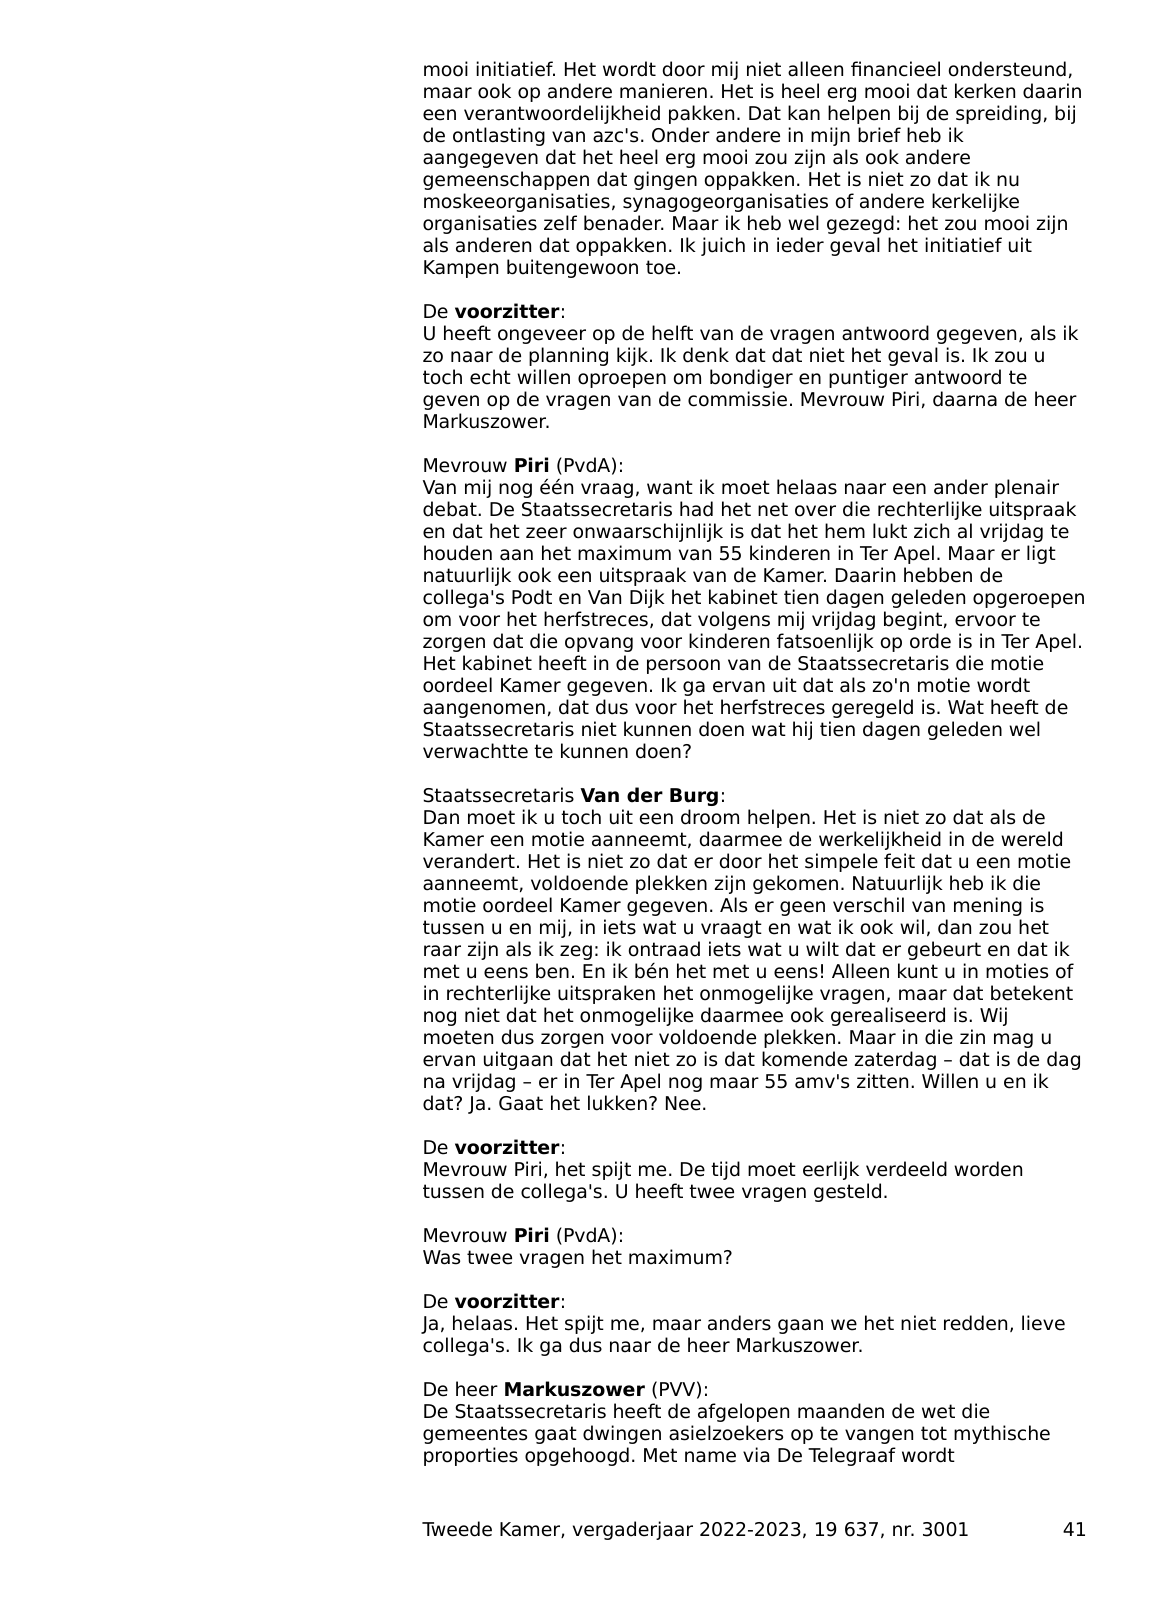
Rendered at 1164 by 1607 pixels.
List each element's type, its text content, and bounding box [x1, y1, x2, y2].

text Mevrouw Piri (PvdA): [422, 1225, 1087, 1247]
text Mevrouw Piri, het spijt me. De tijd moet eerlijk verdeeld worden tussen de collega's. U heeft twee vragen gesteld. [422, 1159, 1087, 1203]
text U heeft ongeveer op de helft van de vragen antwoord gegeven, als ik zo naar de planning kijk. Ik denk dat dat niet het geval is. Ik zou u toch echt willen oproepen om bondiger en puntiger antwoord te geven op de vragen van de commissie. Mevrouw Piri, daarna de heer Markuszower. [422, 323, 1087, 433]
text Dan moet ik u toch uit een droom helpen. Het is niet zo dat als de Kamer een motie aanneemt, daarmee de werkelijkheid in de wereld verandert. Het is niet zo dat er door het simpele feit dat u een motie aanneemt, voldoende plekken zijn gekomen. Natuurlijk heb ik die motie oordeel Kamer gegeven. Als er geen verschil van mening is tussen u en mij, in iets wat u vraagt en wat ik ook wil, dan zou het raar zijn als ik zeg: ik ontraad iets wat u wilt dat er gebeurt en dat ik met u eens ben. En ik bén het met u eens! Alleen kunt u in moties of in rechterlijke uitspraken het onmogelijke vragen, maar dat betekent nog niet dat het onmogelijke daarmee ook gerealiseerd is. Wij moeten dus zorgen voor voldoende plekken. Maar in die zin mag u ervan uitgaan dat het niet zo is dat komende zaterdag – dat is de dag na vrijdag – er in Ter Apel nog maar 55 amv's zitten. Willen u en ik dat? Ja. Gaat het lukken? Nee. [422, 807, 1087, 1115]
text De heer Markuszower (PVV): [422, 1379, 1087, 1401]
text Van mij nog één vraag, want ik moet helaas naar een ander plenair debat. De Staatssecretaris had het net over die rechterlijke uitspraak en dat het zeer onwaarschijnlijk is dat het hem lukt zich al vrijdag te houden aan het maximum van 55 kinderen in Ter Apel. Maar er ligt natuurlijk ook een uitspraak van de Kamer. Daarin hebben de collega's Podt en Van Dijk het kabinet tien dagen geleden opgeroepen om voor het herfstreces, dat volgens mij vrijdag begint, ervoor te zorgen dat die opvang voor kinderen fatsoenlijk op orde is in Ter Apel. Het kabinet heeft in de persoon van de Staatssecretaris die motie oordeel Kamer gegeven. Ik ga ervan uit dat als zo'n motie wordt aangenomen, dat dus voor het herfstreces geregeld is. Wat heeft de Staatssecretaris niet kunnen doen wat hij tien dagen geleden wel verwachtte te kunnen doen? [422, 477, 1087, 763]
text Was twee vragen het maximum? [422, 1247, 1087, 1269]
text De Staatssecretaris heeft de afgelopen maanden de wet die gemeentes gaat dwingen asielzoekers op te vangen tot mythische proporties opgehoogd. Met name via De Telegraaf wordt [422, 1401, 1087, 1467]
text De voorzitter: [422, 1137, 1087, 1159]
text Staatssecretaris Van der Burg: [422, 785, 1087, 807]
text mooi initiatief. Het wordt door mij niet alleen financieel ondersteund, maar ook op andere manieren. Het is heel erg mooi dat kerken daarin een verantwoordelijkheid pakken. Dat kan helpen bij de spreiding, bij de ontlasting van azc's. Onder andere in mijn brief heb ik aangegeven dat het heel erg mooi zou zijn als ook andere gemeenschappen dat gingen oppakken. Het is niet zo dat ik nu moskeeorganisaties, synagogeorganisaties of andere kerkelijke organisaties zelf benader. Maar ik heb wel gezegd: het zou mooi zijn als anderen dat oppakken. Ik juich in ieder geval het initiatief uit Kampen buitengewoon toe. [422, 59, 1087, 279]
text Mevrouw Piri (PvdA): [422, 455, 1087, 477]
text De voorzitter: [422, 1291, 1087, 1313]
text Ja, helaas. Het spijt me, maar anders gaan we het niet redden, lieve collega's. Ik ga dus naar de heer Markuszower. [422, 1313, 1087, 1357]
text De voorzitter: [422, 301, 1087, 323]
